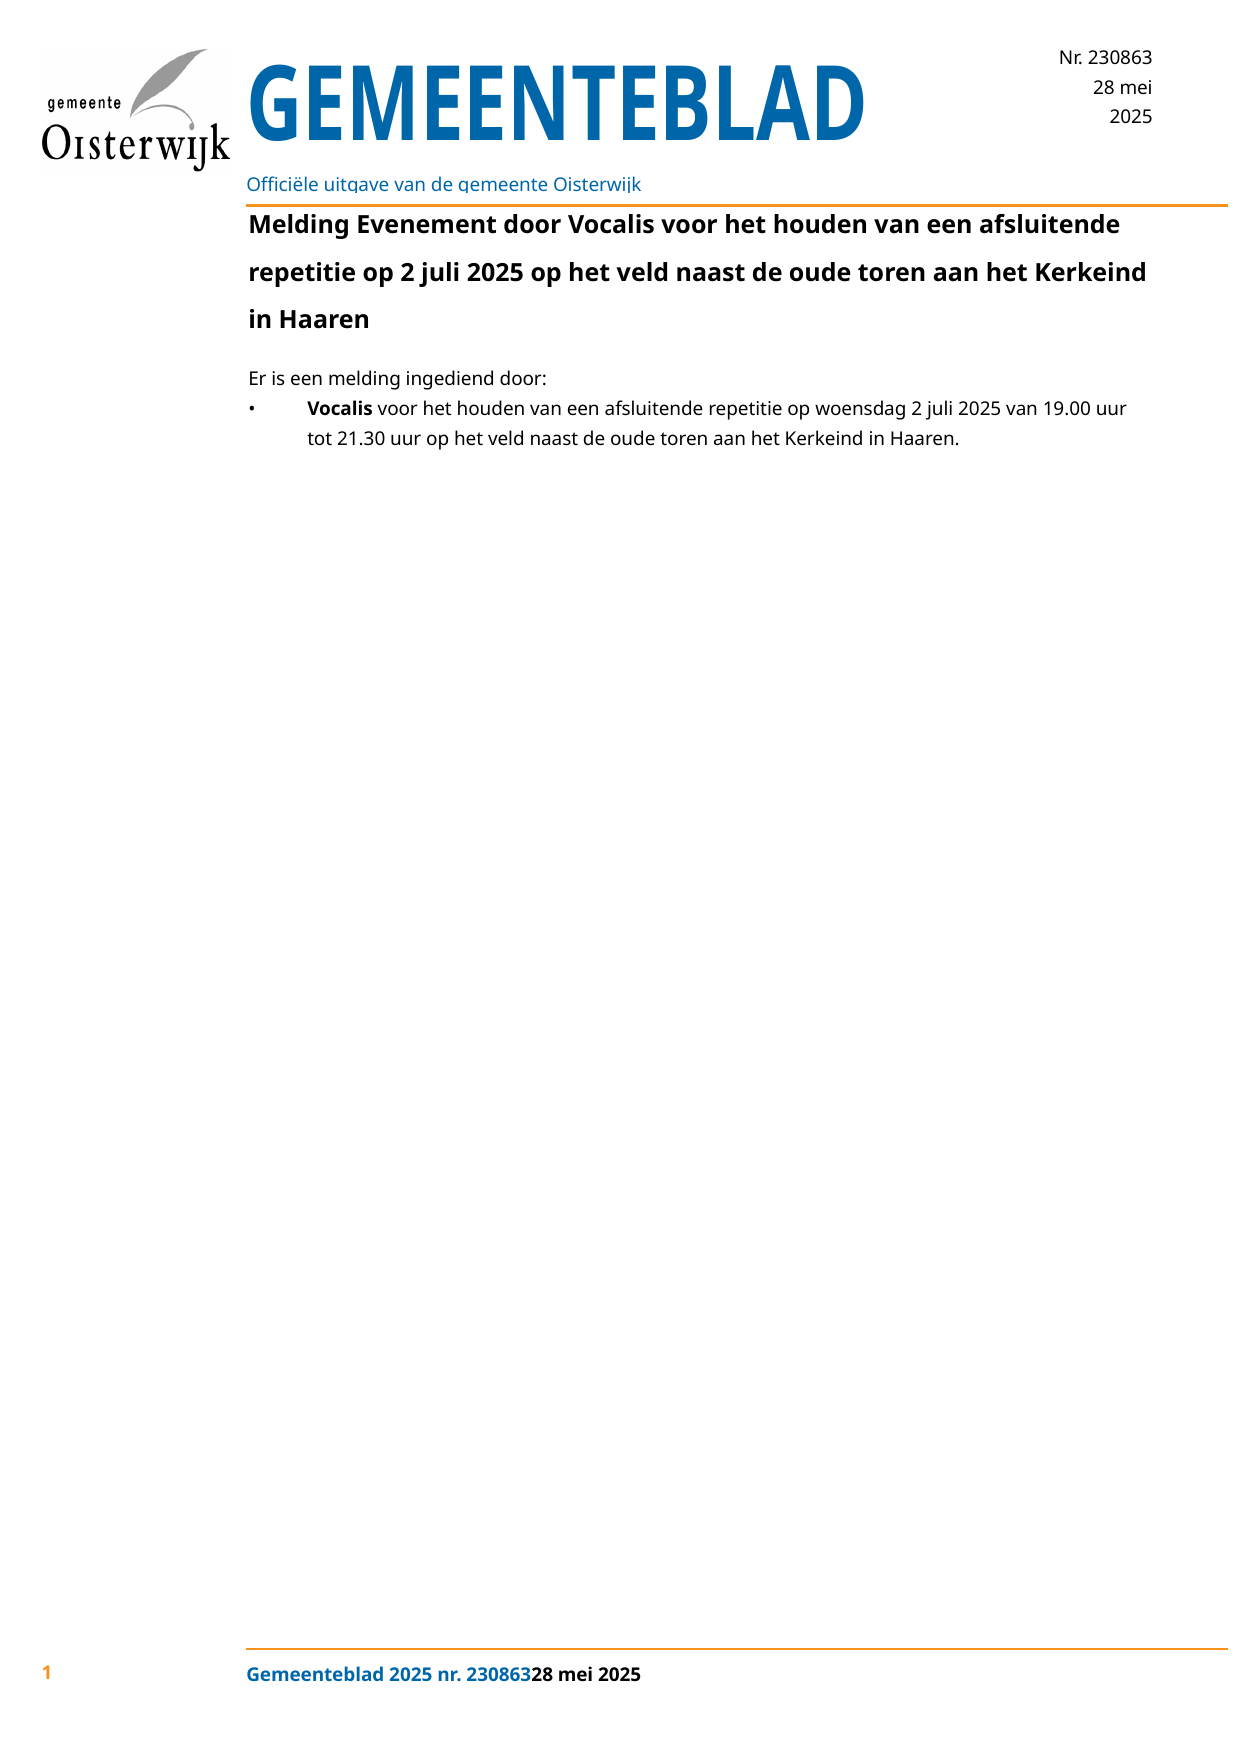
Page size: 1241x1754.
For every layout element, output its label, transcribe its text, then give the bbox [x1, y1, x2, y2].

list Vocalis voor het houden van een afsluitende repetitie op woensdag 2 juli 2025 van 19.00 uur tot 21.30 uur op het veld naast de oude toren aan het Kerkeind in Haaren. [248, 395, 1152, 450]
picture [41, 47, 231, 172]
text Melding Evenement door Vocalis voor het houden van een afsluitende repetitie op 2 juli 2025 op het veld naast de oude toren aan het Kerkeind in Haaren [248, 207, 1152, 336]
text Er is een melding ingediend door: [248, 366, 1152, 391]
